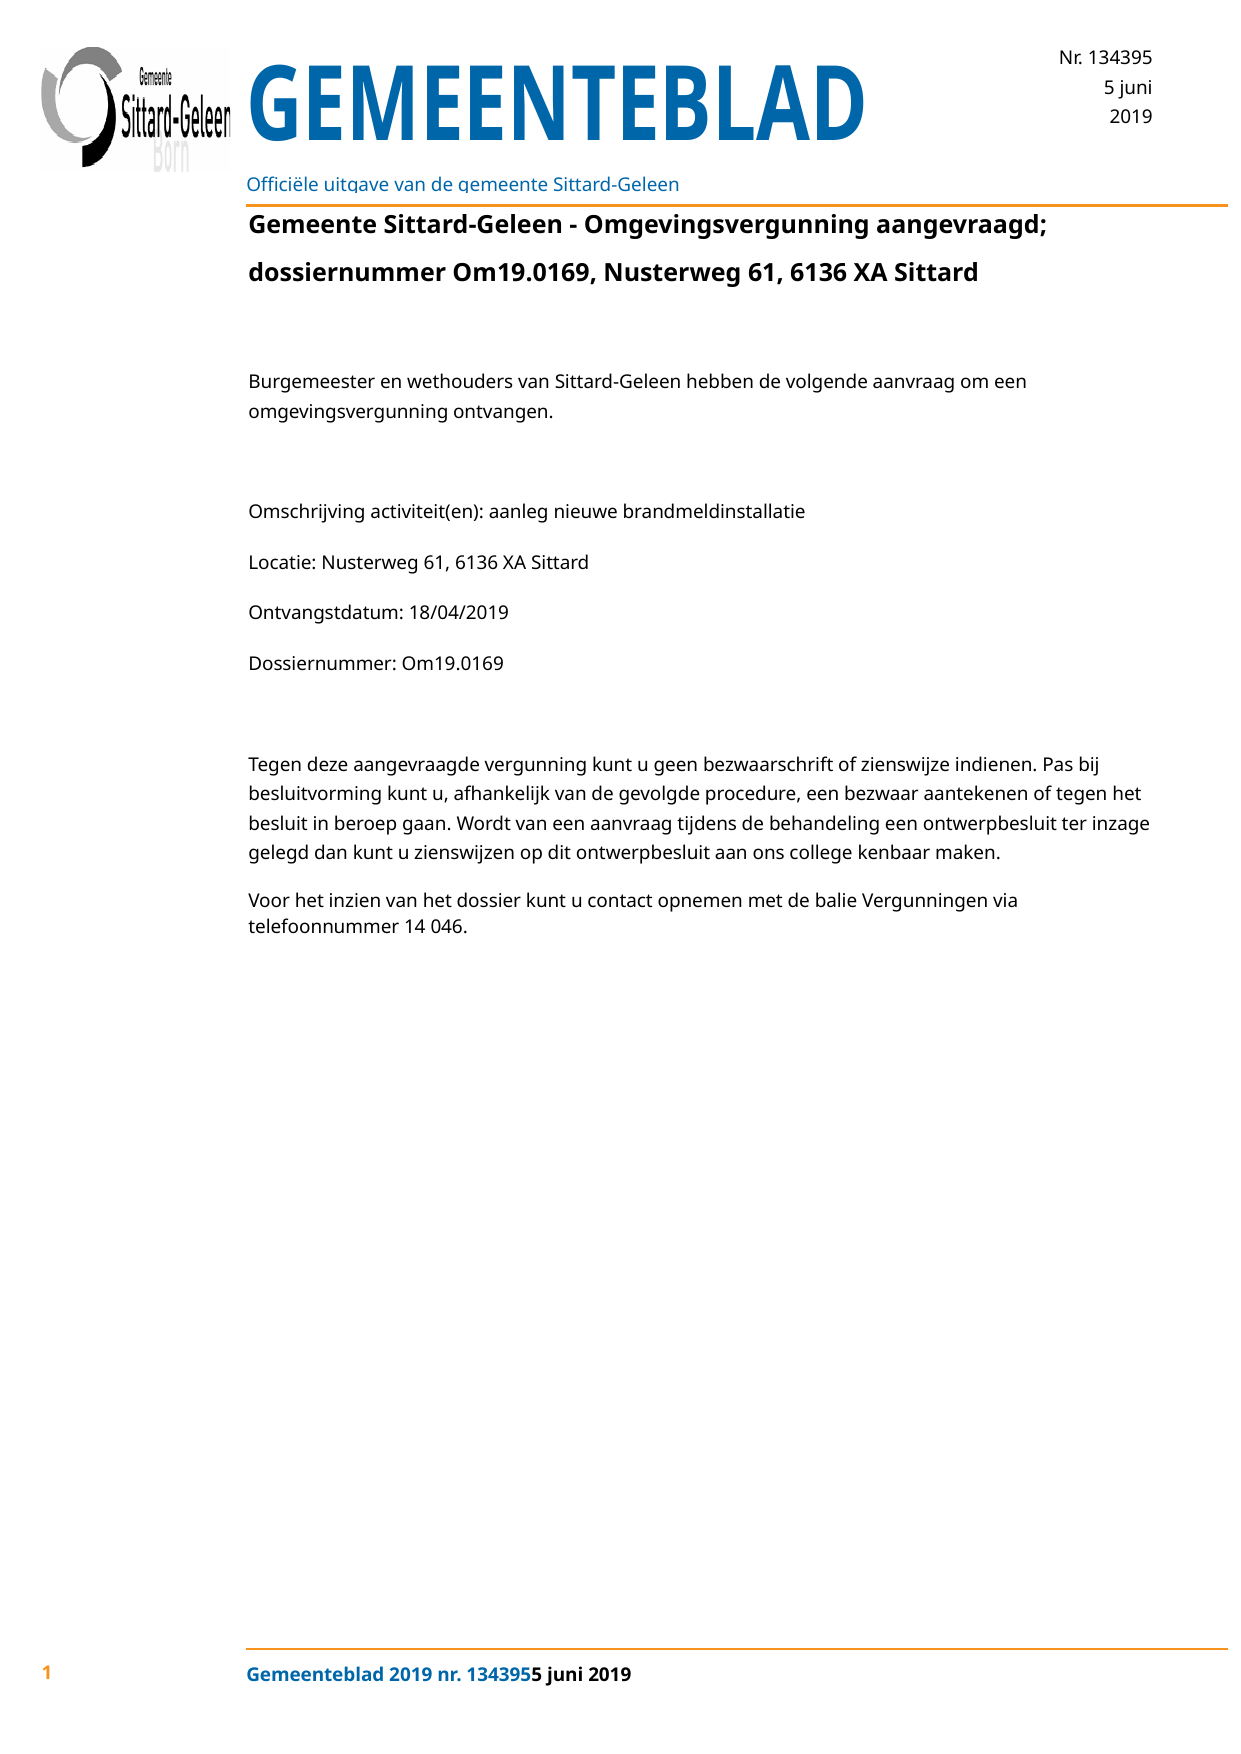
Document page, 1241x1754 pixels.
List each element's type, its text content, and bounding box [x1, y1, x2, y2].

text Voor het inzien van het dossier kunt u contact opnemen met de balie Vergunningen via telefoonnummer 14 046. [248, 887, 1152, 939]
text Burgemeester en wethouders van Sittard-Geleen hebben de volgende aanvraag om een omgevingsvergunning ontvangen. [248, 368, 1152, 424]
text Tegen deze aangevraagde vergunning kunt u geen bezwaarschrift of zienswijze indienen. Pas bij besluitvorming kunt u, afhankelijk van de gevolgde procedure, een bezwaar aantekenen of tegen het besluit in beroep gaan. Wordt van een aanvraag tijdens de behandeling een ontwerpbesluit ter inzage gelegd dan kunt u zienswijzen op dit ontwerpbesluit aan ons college kenbaar maken. [248, 751, 1152, 865]
text Gemeente Sittard-Geleen - Omgevingsvergunning aangevraagd; dossiernummer Om19.0169, Nusterweg 61, 6136 XA Sittard [248, 207, 1152, 288]
text Ontvangstdatum: 18/04/2019 [248, 599, 1152, 625]
text Dossiernummer: Om19.0169 [248, 650, 1152, 676]
picture [41, 47, 231, 172]
text Omschrijving activiteit(en): aanleg nieuwe brandmeldinstallatie [248, 499, 1152, 524]
text Locatie: Nusterweg 61, 6136 XA Sittard [248, 549, 1152, 575]
